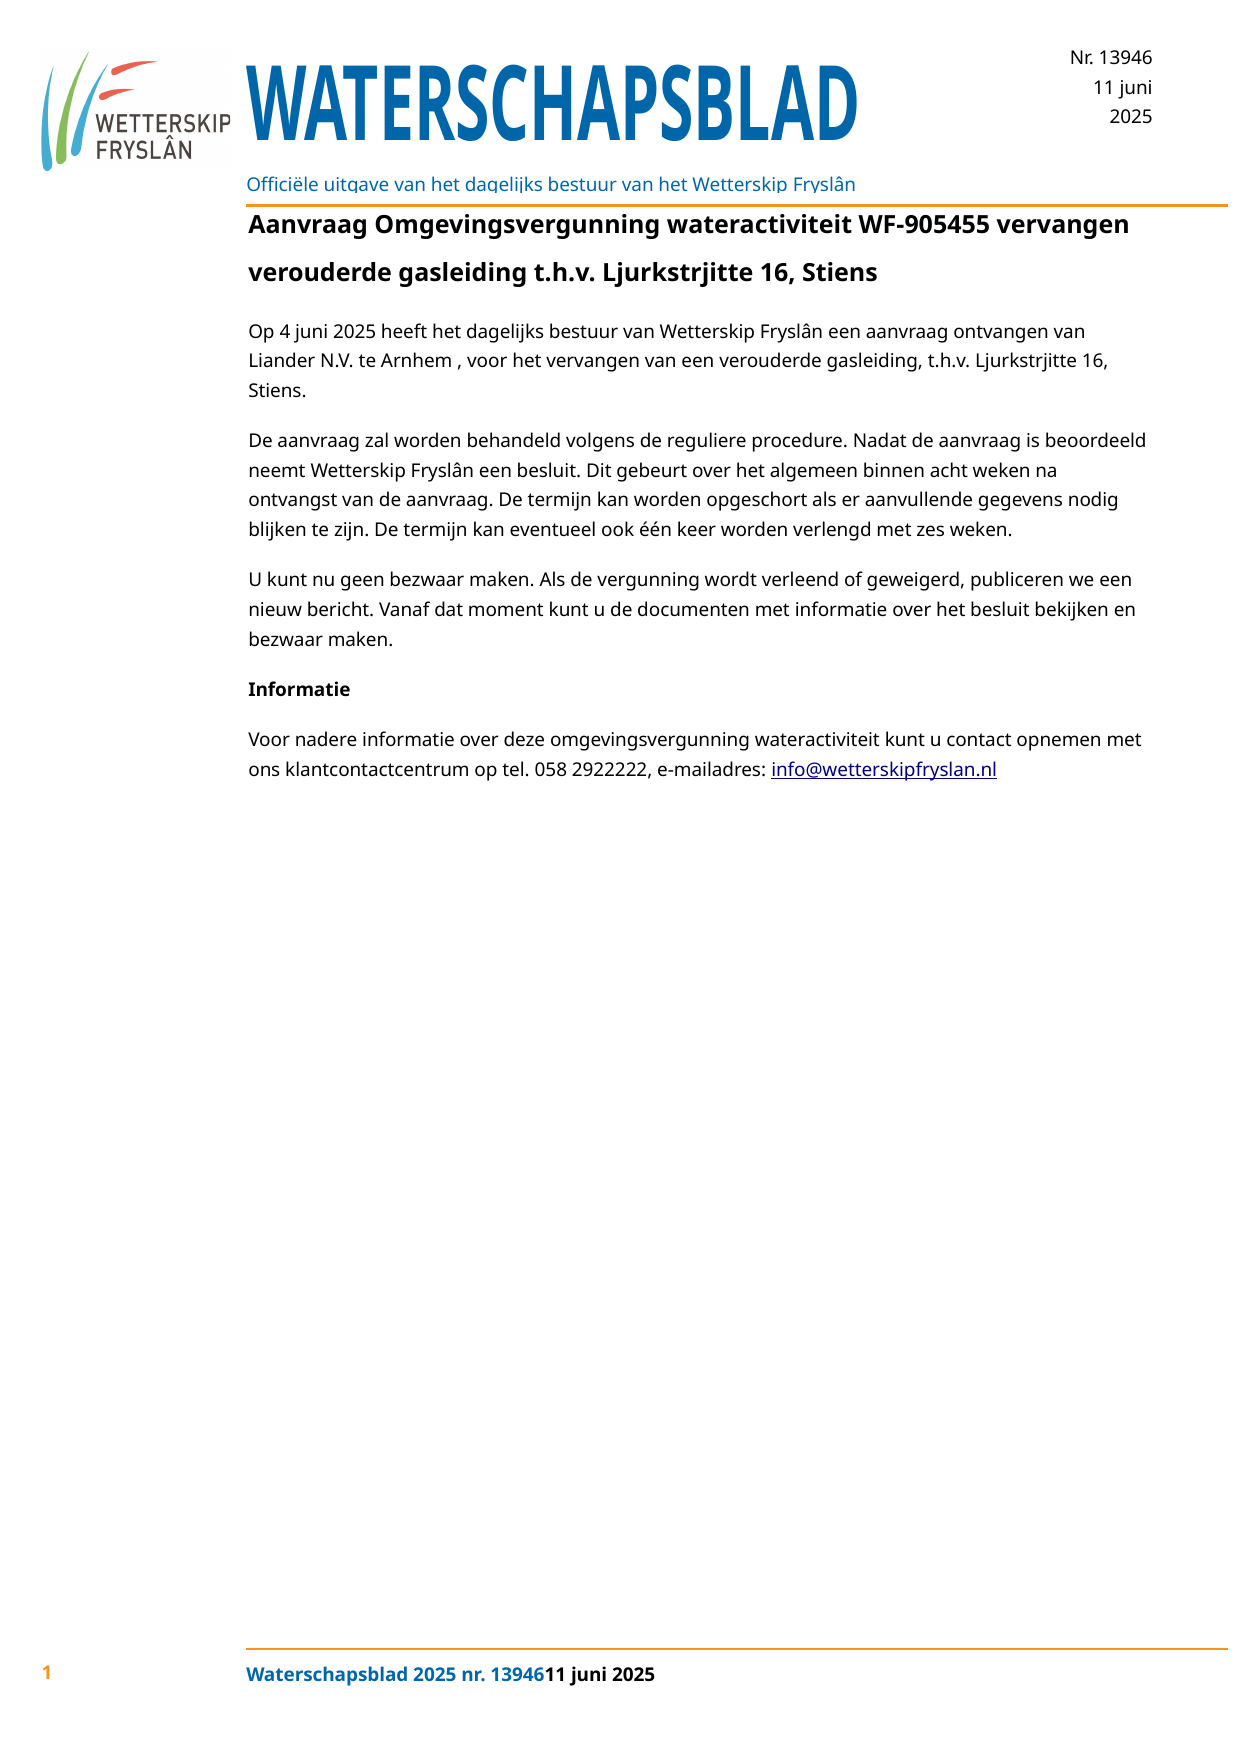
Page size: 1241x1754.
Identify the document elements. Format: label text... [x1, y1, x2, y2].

text Aanvraag Omgevingsvergunning wateractiviteit WF-905455 vervangen verouderde gasleiding t.h.v. Ljurkstrjitte 16, Stiens [248, 207, 1152, 288]
text De aanvraag zal worden behandeld volgens de reguliere procedure. Nadat de aanvraag is beoordeeld neemt Wetterskip Fryslân een besluit. Dit gebeurt over het algemeen binnen acht weken na ontvangst van de aanvraag. De termijn kan worden opgeschort als er aanvullende gegevens nodig blijken te zijn. De termijn kan eventueel ook één keer worden verlengd met zes weken. [248, 427, 1152, 542]
text Voor nadere informatie over deze omgevingsvergunning wateractiviteit kunt u contact opnemen met ons klantcontactcentrum op tel. 058 2922222, e-mailadres: info@wetterskipfryslan.nl [248, 727, 1152, 782]
text Informatie [248, 676, 1152, 702]
text Op 4 juni 2025 heeft het dagelijks bestuur van Wetterskip Fryslân een aanvraag ontvangen van Liander N.V. te Arnhem , voor het vervangen van een verouderde gasleiding, t.h.v. Ljurkstrjitte 16, Stiens. [248, 318, 1152, 403]
picture [41, 47, 231, 172]
text U kunt nu geen bezwaar maken. Als de vergunning wordt verleend of geweigerd, publiceren we een nieuw bericht. Vanaf dat moment kunt u de documenten met informatie over het besluit bekijken en bezwaar maken. [248, 567, 1152, 652]
